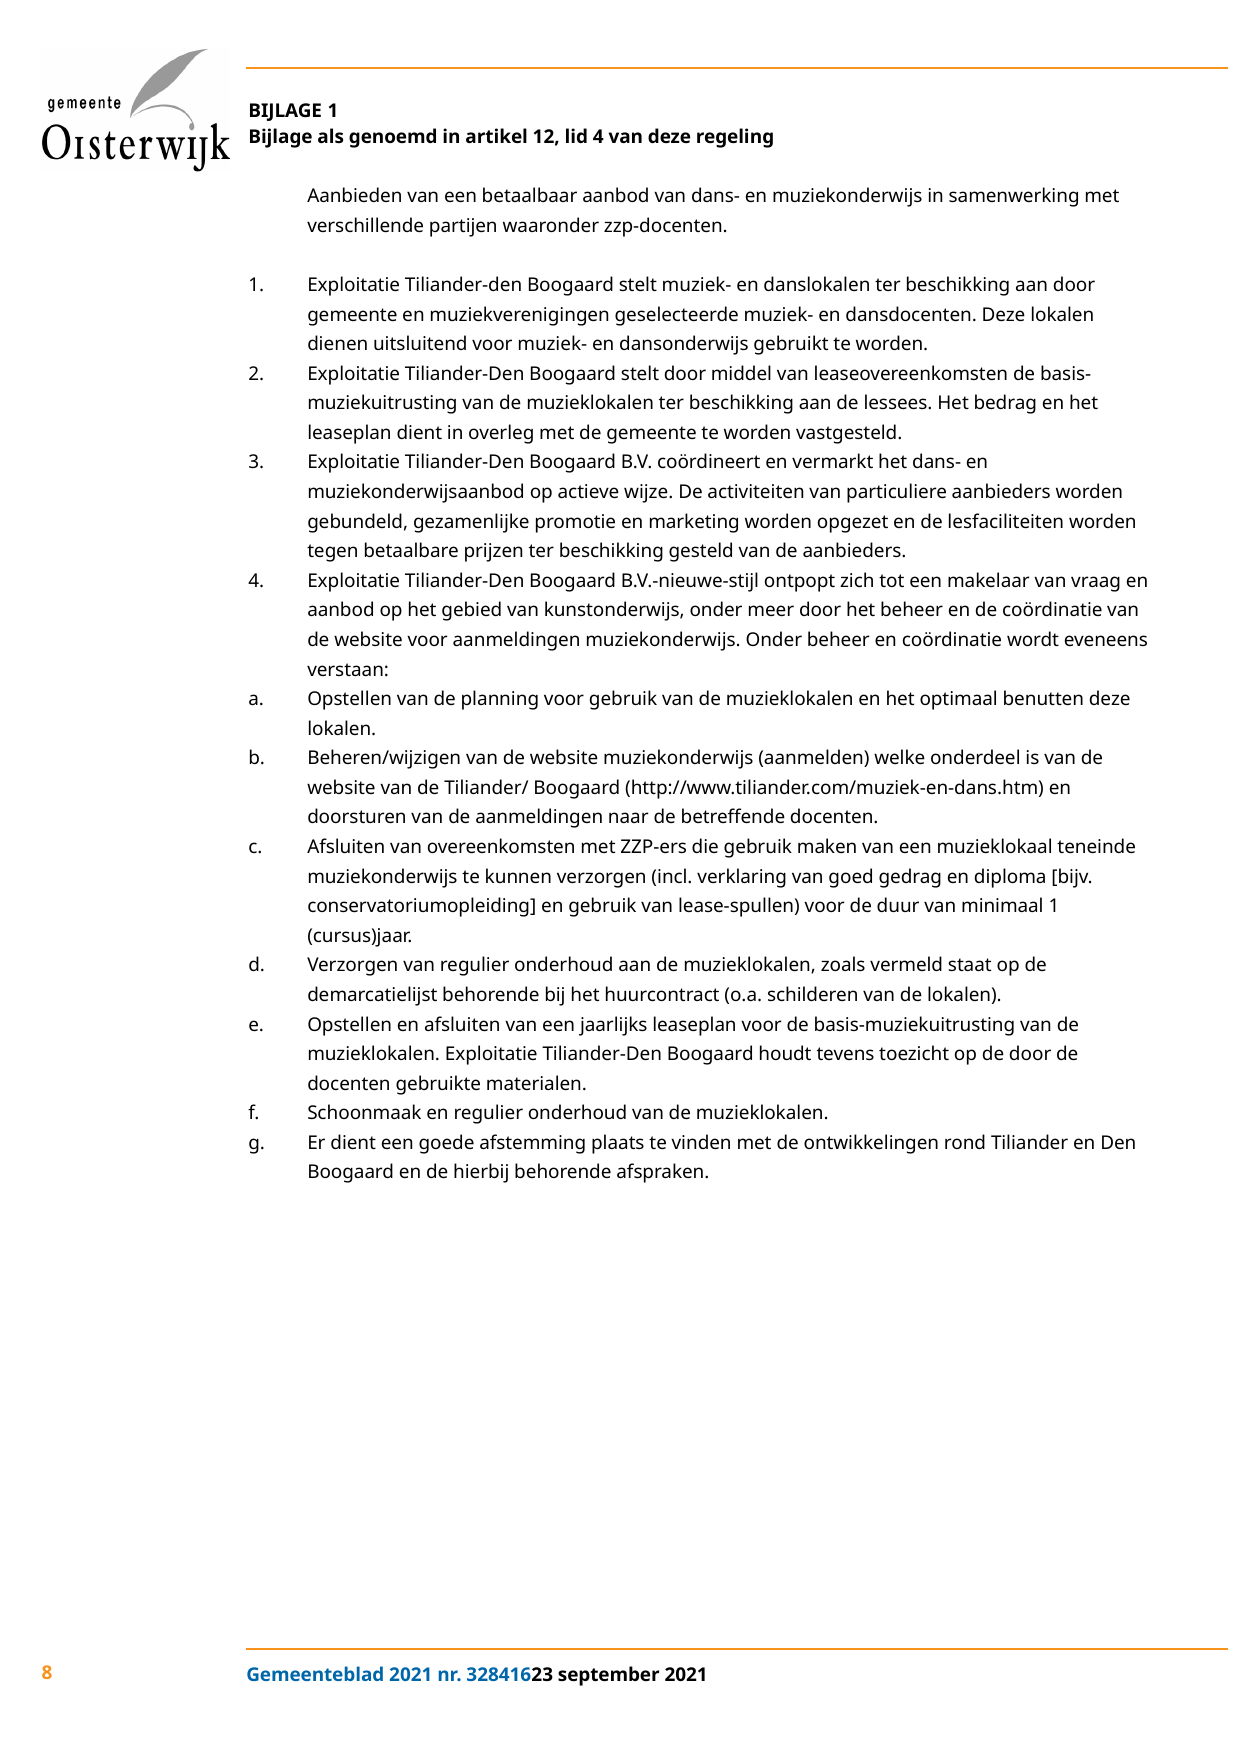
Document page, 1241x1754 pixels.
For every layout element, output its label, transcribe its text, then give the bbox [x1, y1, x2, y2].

list Exploitatie Tiliander-Den Boogaard B.V.-nieuwe-stijl ontpopt zich tot een makelaar van vraag en aanbod op het gebied van kunstonderwijs, onder meer door het beheer en de coördinatie van de website voor aanmeldingen muziekonderwijs. Onder beheer en coördinatie wordt eveneens verstaan: [248, 567, 1152, 682]
list Aanbieden van een betaalbaar aanbod van dans- en muziekonderwijs in samenwerking met verschillende partijen waaronder zzp-docenten. [248, 182, 1152, 238]
list Exploitatie Tiliander-Den Boogaard B.V. coördineert en vermarkt het dans- en muziekonderwijsaanbod op actieve wijze. De activiteiten van particuliere aanbieders worden gebundeld, gezamenlijke promotie en marketing worden opgezet en de lesfaciliteiten worden tegen betaalbare prijzen ter beschikking gesteld van de aanbieders. [248, 449, 1152, 563]
list Exploitatie Tiliander-den Boogaard stelt muziek- en danslokalen ter beschikking aan door gemeente en muziekverenigingen geselecteerde muziek- en dansdocenten. Deze lokalen dienen uitsluitend voor muziek- en dansonderwijs gebruikt te worden. [248, 271, 1152, 356]
list Verzorgen van regulier onderhoud aan de muzieklokalen, zoals vermeld staat op de demarcatielijst behorende bij het huurcontract (o.a. schilderen van de lokalen). [248, 952, 1152, 1007]
list Beheren/wijzigen van de website muziekonderwijs (aanmelden) welke onderdeel is van de website van de Tiliander/ Boogaard (http://www.tiliander.com/muziek-en-dans.htm) en doorsturen van de aanmeldingen naar de betreffende docenten. [248, 744, 1152, 829]
list Afsluiten van overeenkomsten met ZZP-ers die gebruik maken van een muzieklokaal teneinde muziekonderwijs te kunnen verzorgen (incl. verklaring van goed gedrag en diploma [bijv. conservatoriumopleiding] en gebruik van lease-spullen) voor de duur van minimaal 1 (cursus)jaar. [248, 833, 1152, 948]
list Schoonmaak en regulier onderhoud van de muzieklokalen. [248, 1099, 1152, 1125]
list Opstellen en afsluiten van een jaarlijks leaseplan voor de basis-muziekuitrusting van de muzieklokalen. Exploitatie Tiliander-Den Boogaard houdt tevens toezicht op de door de docenten gebruikte materialen. [248, 1011, 1152, 1096]
text Bijlage als genoemd in artikel 12, lid 4 van deze regeling [248, 123, 1152, 149]
list Er dient een goede afstemming plaats te vinden met de ontwikkelingen rond Tiliander en Den Boogaard en de hierbij behorende afspraken. [248, 1129, 1152, 1184]
text BIJLAGE 1 [248, 95, 1152, 123]
list Opstellen van de planning voor gebruik van de muzieklokalen en het optimaal benutten deze lokalen. [248, 685, 1152, 741]
picture [41, 47, 231, 172]
list Exploitatie Tiliander-Den Boogaard stelt door middel van leaseovereenkomsten de basis-muziekuitrusting van de muzieklokalen ter beschikking aan de lessees. Het bedrag en het leaseplan dient in overleg met de gemeente te worden vastgesteld. [248, 360, 1152, 445]
